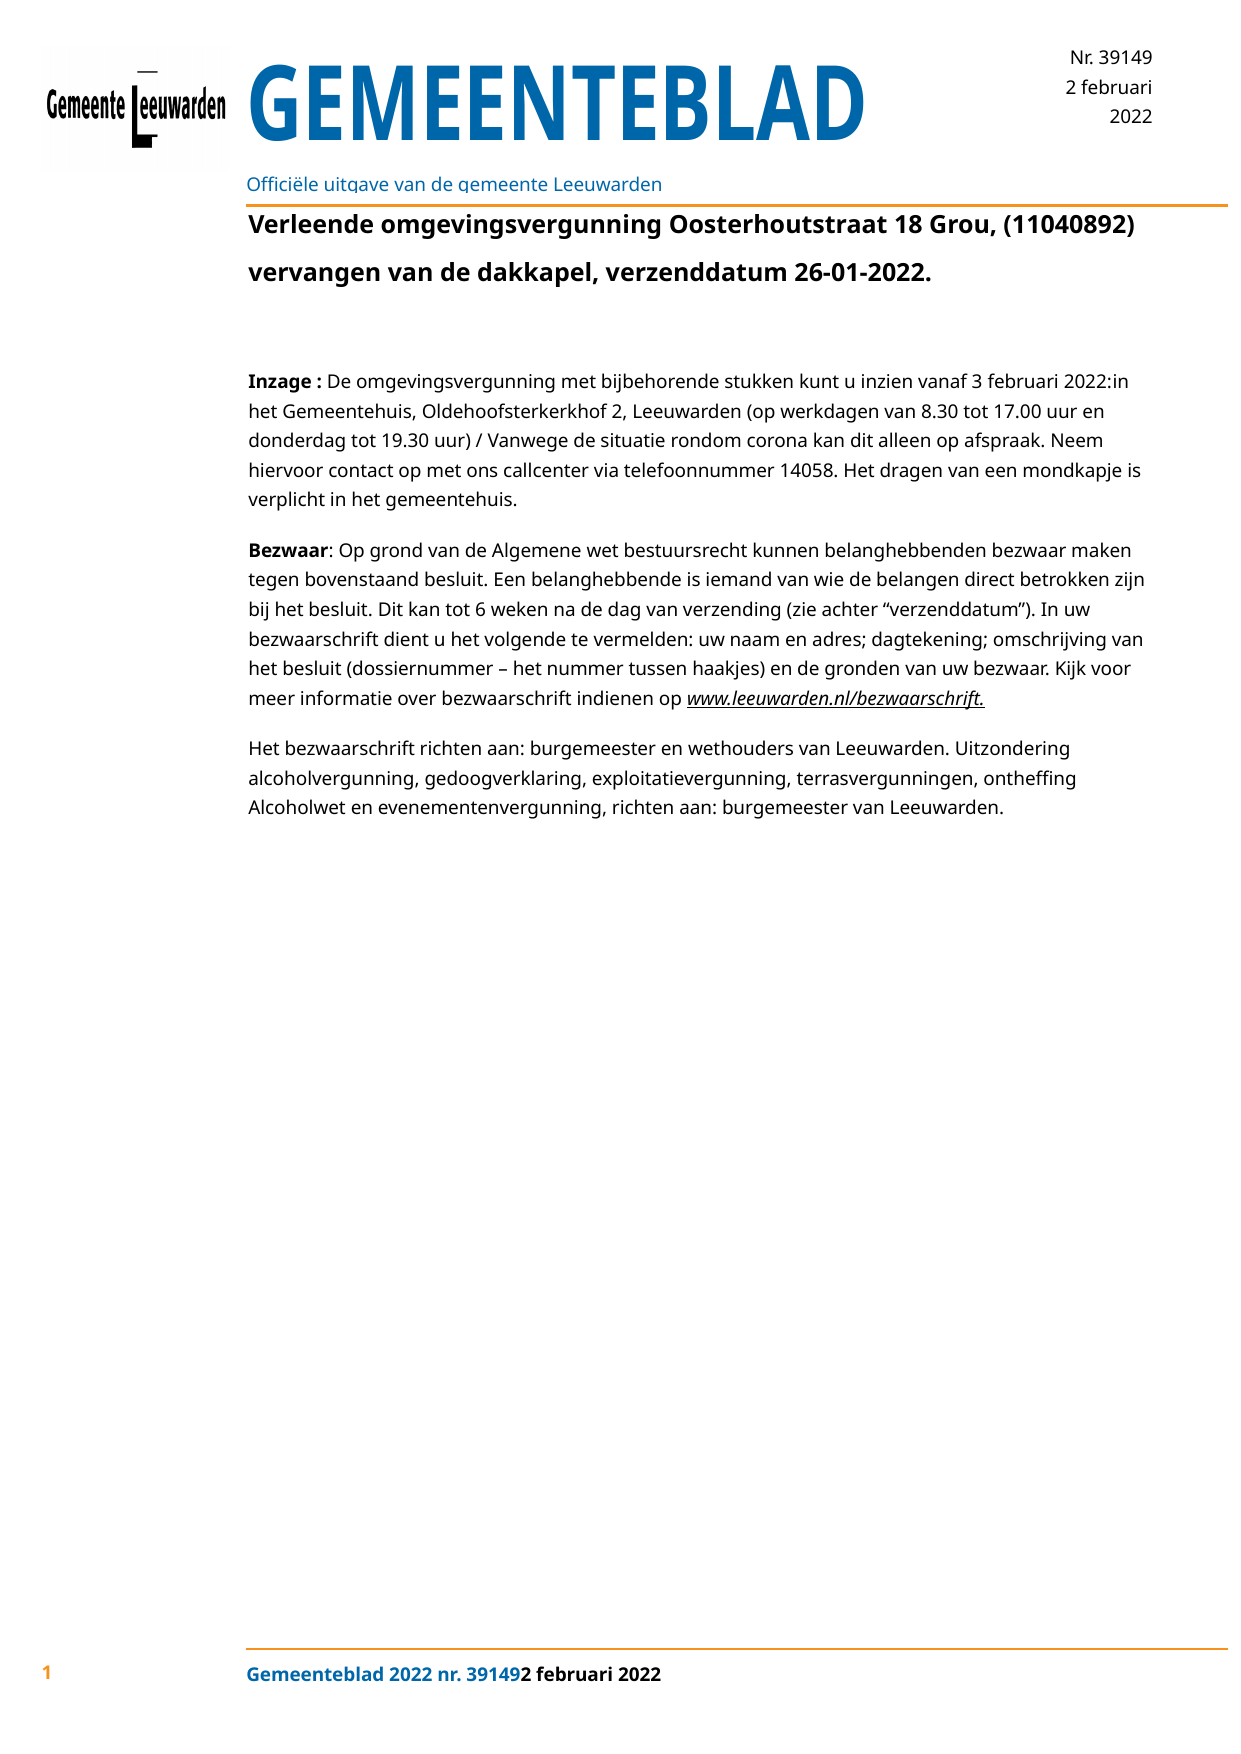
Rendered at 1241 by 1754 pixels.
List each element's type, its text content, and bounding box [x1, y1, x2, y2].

picture [41, 47, 231, 172]
text Het bezwaarschrift richten aan: burgemeester en wethouders van Leeuwarden. Uitzondering alcoholvergunning, gedoogverklaring, exploitatievergunning, terrasvergunningen, ontheffing Alcoholwet en evenementenvergunning, richten aan: burgemeester van Leeuwarden. [248, 735, 1152, 820]
text Verleende omgevingsvergunning Oosterhoutstraat 18 Grou, (11040892) vervangen van de dakkapel, verzenddatum 26-01-2022. [248, 207, 1152, 288]
text Inzage : De omgevingsvergunning met bijbehorende stukken kunt u inzien vanaf 3 februari 2022:in het Gemeentehuis, Oldehoofsterkerkhof 2, Leeuwarden (op werkdagen van 8.30 tot 17.00 uur en donderdag tot 19.30 uur) / Vanwege de situatie rondom corona kan dit alleen op afspraak. Neem hiervoor contact op met ons callcenter via telefoonnummer 14058. Het dragen van een mondkapje is verplicht in het gemeentehuis. [248, 368, 1152, 512]
text Bezwaar: Op grond van de Algemene wet bestuursrecht kunnen belanghebbenden bezwaar maken tegen bovenstaand besluit. Een belanghebbende is iemand van wie de belangen direct betrokken zijn bij het besluit. Dit kan tot 6 weken na de dag van verzending (zie achter “verzenddatum”). In uw bezwaarschrift dient u het volgende te vermelden: uw naam en adres; dagtekening; omschrijving van het besluit (dossiernummer – het nummer tussen haakjes) en de gronden van uw bezwaar. Kijk voor meer informatie over bezwaarschrift indienen op www.leeuwarden.nl/bezwaarschrift. [248, 537, 1152, 711]
